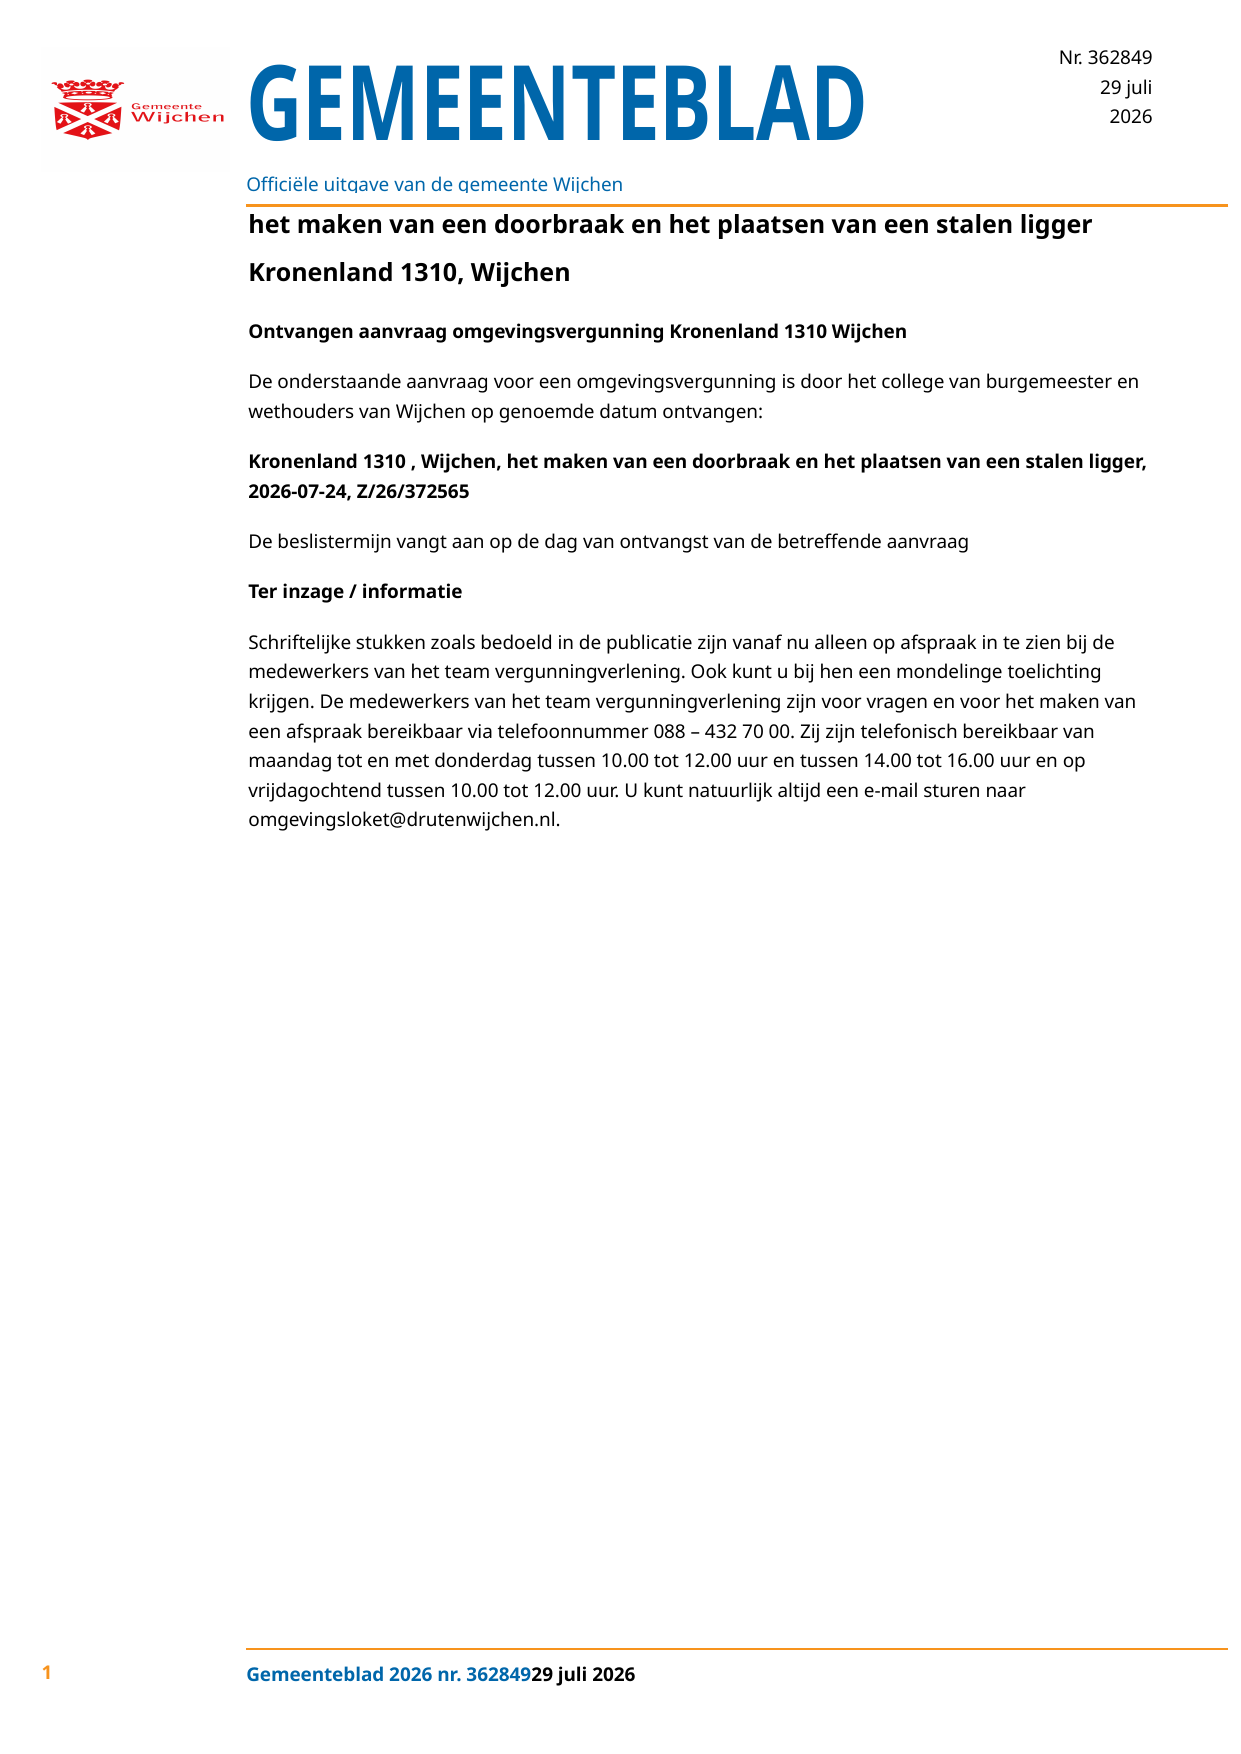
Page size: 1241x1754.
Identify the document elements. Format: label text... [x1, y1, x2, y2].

text Kronenland 1310 , Wijchen, het maken van een doorbraak en het plaatsen van een stalen ligger, 2026-07-24, Z/26/372565 [248, 448, 1152, 504]
text Ontvangen aanvraag omgevingsvergunning Kronenland 1310 Wijchen [248, 318, 1152, 344]
text het maken van een doorbraak en het plaatsen van een stalen ligger Kronenland 1310, Wijchen [248, 207, 1152, 288]
text Schriftelijke stukken zoals bedoeld in de publicatie zijn vanaf nu alleen op afspraak in te zien bij de medewerkers van het team vergunningverlening. Ook kunt u bij hen een mondelinge toelichting krijgen. De medewerkers van het team vergunningverlening zijn voor vragen en voor het maken van een afspraak bereikbaar via telefoonnummer 088 – 432 70 00. Zij zijn telefonisch bereikbaar van maandag tot en met donderdag tussen 10.00 tot 12.00 uur en tussen 14.00 tot 16.00 uur en op vrijdagochtend tussen 10.00 tot 12.00 uur. U kunt natuurlijk altijd een e-mail sturen naar omgevingsloket@drutenwijchen.nl. [248, 629, 1152, 832]
text Ter inzage / informatie [248, 579, 1152, 604]
picture [41, 47, 231, 172]
text De beslistermijn vangt aan op de dag van ontvangst van de betreffende aanvraag [248, 528, 1152, 554]
text De onderstaande aanvraag voor een omgevingsvergunning is door het college van burgemeester en wethouders van Wijchen op genoemde datum ontvangen: [248, 368, 1152, 424]
